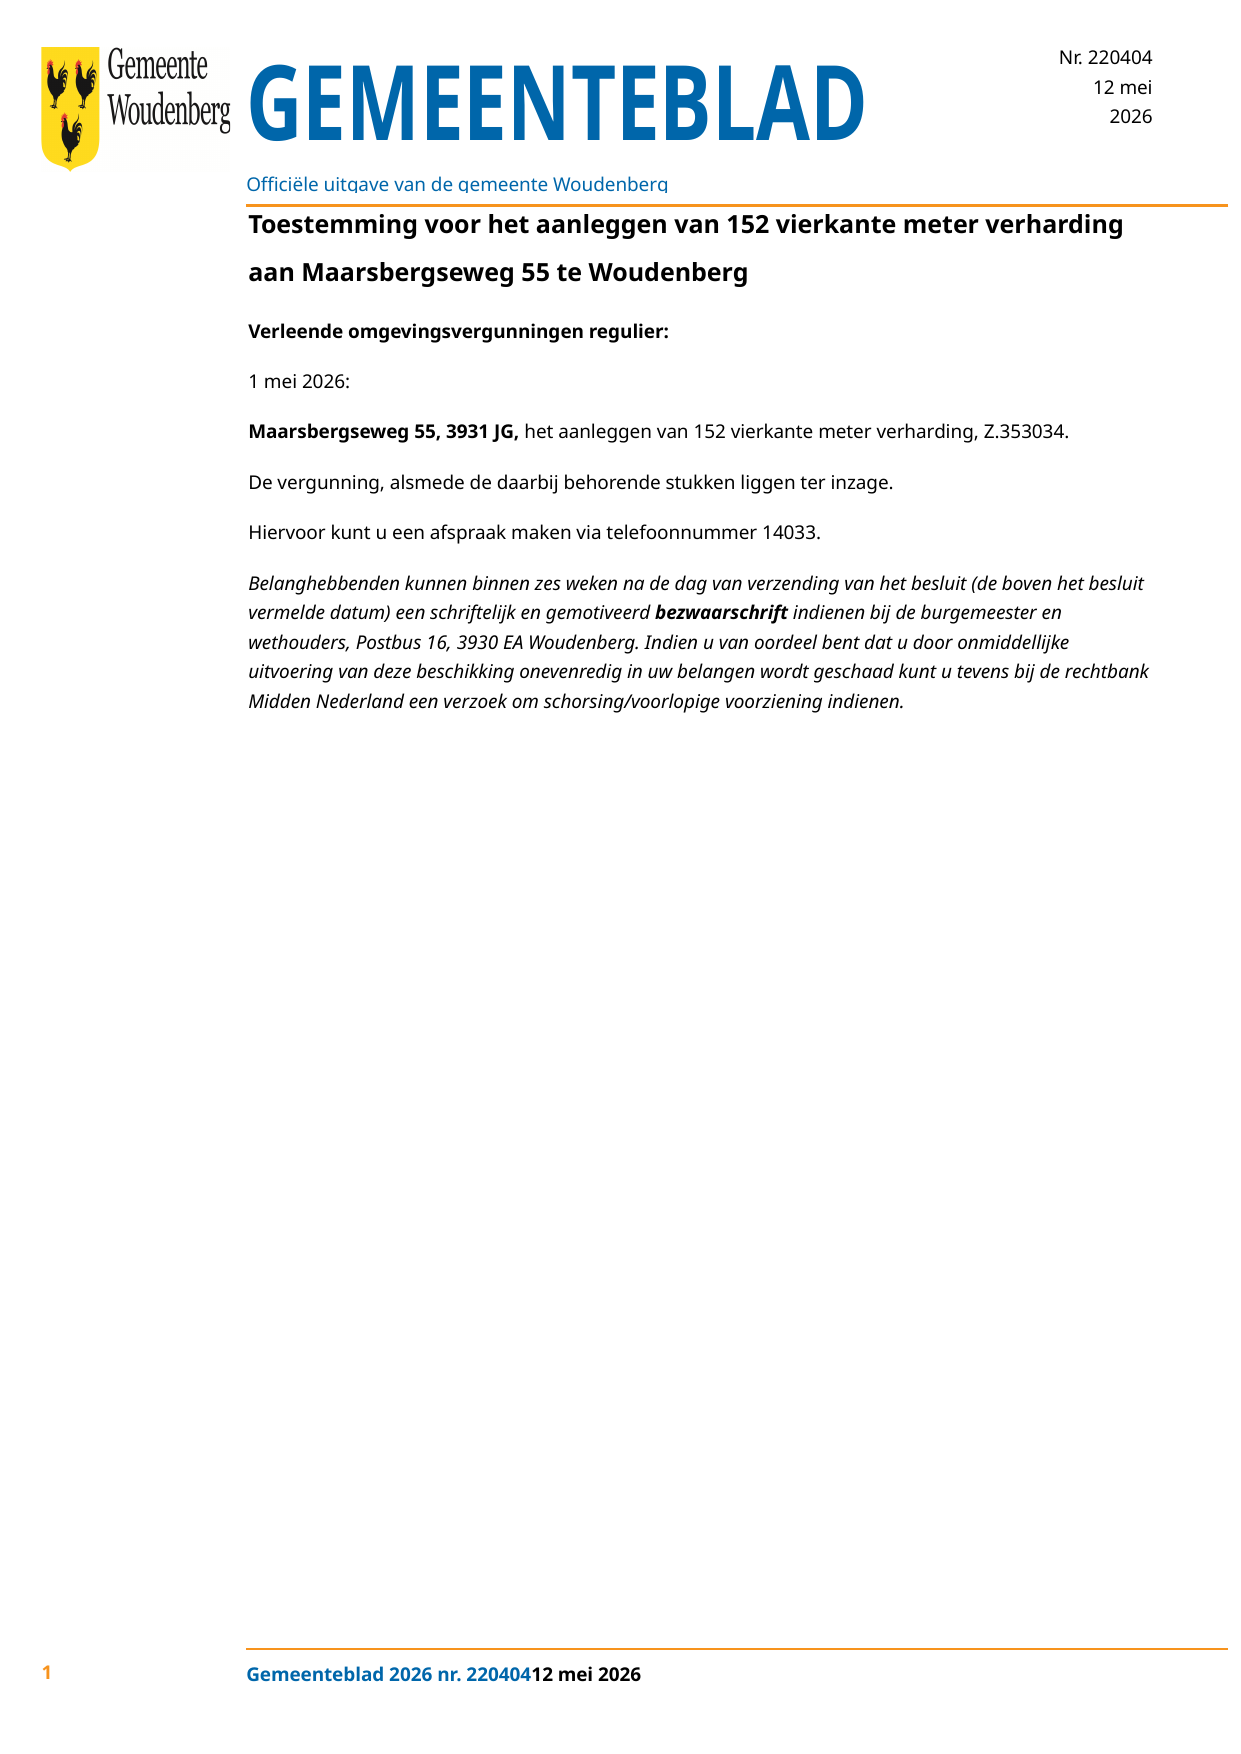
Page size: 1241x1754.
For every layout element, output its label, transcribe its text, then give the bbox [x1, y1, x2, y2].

text Belanghebbenden kunnen binnen zes weken na de dag van verzending van het besluit (de boven het besluit vermelde datum) een schriftelijk en gemotiveerd bezwaarschrift indienen bij de burgemeester en wethouders, Postbus 16, 3930 EA Woudenberg. Indien u van oordeel bent dat u door onmiddellijke uitvoering van deze beschikking onevenredig in uw belangen wordt geschaad kunt u tevens bij de rechtbank Midden Nederland een verzoek om schorsing/voorlopige voorziening indienen. [248, 570, 1152, 714]
picture [41, 47, 231, 172]
text Verleende omgevingsvergunningen regulier: [248, 318, 1152, 344]
text Toestemming voor het aanleggen van 152 vierkante meter verharding aan Maarsbergseweg 55 te Woudenberg [248, 207, 1152, 288]
text Hiervoor kunt u een afspraak maken via telefoonnummer 14033. [248, 519, 1152, 545]
text Maarsbergseweg 55, 3931 JG, het aanleggen van 152 vierkante meter verharding, Z.353034. [248, 419, 1152, 444]
text 1 mei 2026: [248, 368, 1152, 394]
text De vergunning, alsmede de daarbij behorende stukken liggen ter inzage. [248, 469, 1152, 495]
